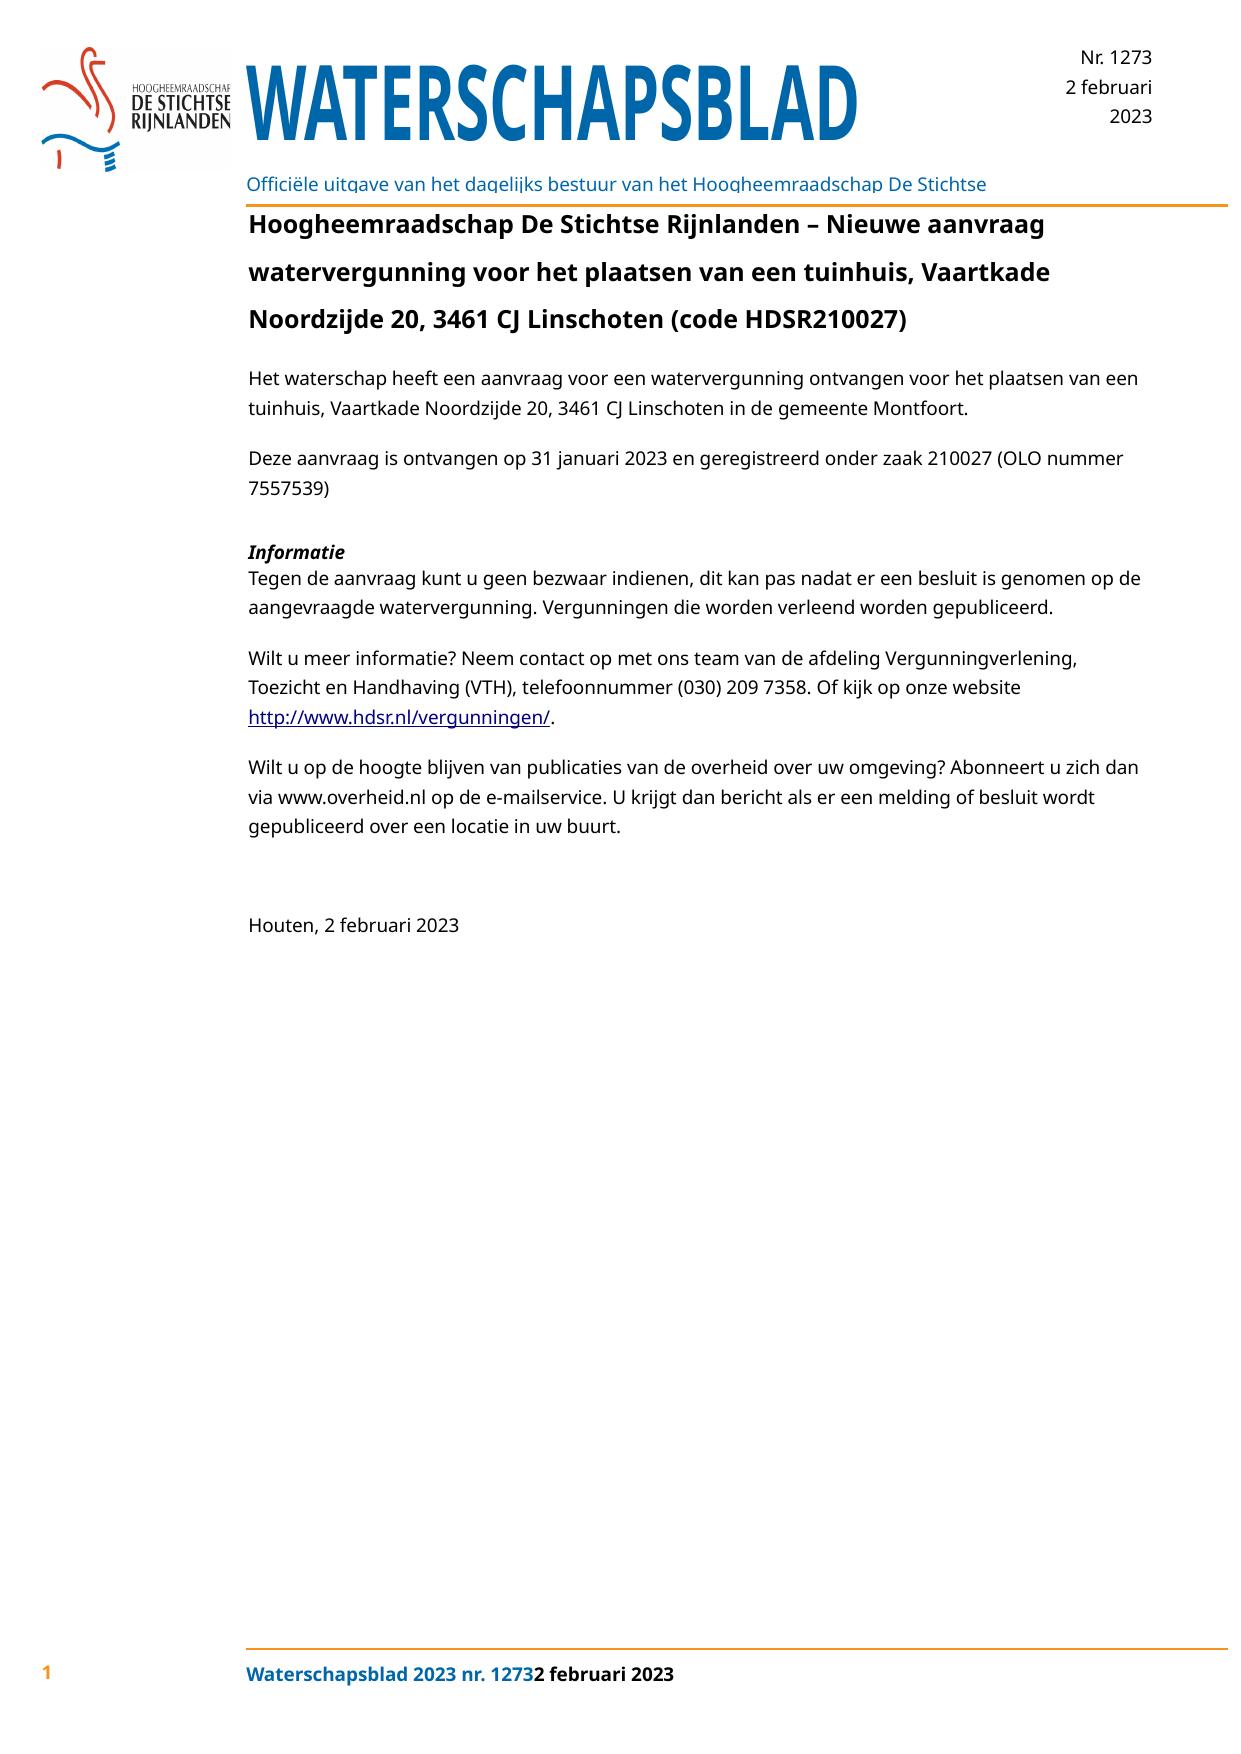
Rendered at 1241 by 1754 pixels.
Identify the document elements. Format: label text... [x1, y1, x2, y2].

text Wilt u meer informatie? Neem contact op met ons team van de afdeling Vergunningverlening, Toezicht en Handhaving (VTH), telefoonnummer (030) 209 7358. Of kijk op onze website http://www.hdsr.nl/vergunningen/. [248, 645, 1152, 730]
text Hoogheemraadschap De Stichtse Rijnlanden – Nieuwe aanvraag watervergunning voor het plaatsen van een tuinhuis, Vaartkade Noordzijde 20, 3461 CJ Linschoten (code HDSR210027) [248, 207, 1152, 336]
text Wilt u op de hoogte blijven van publicaties van de overheid over uw omgeving? Abonneert u zich dan via www.overheid.nl op de e-mailservice. U krijgt dan bericht als er een melding of besluit wordt gepubliceerd over een locatie in uw buurt. [248, 754, 1152, 839]
text Het waterschap heeft een aanvraag voor een watervergunning ontvangen voor het plaatsen van een tuinhuis, Vaartkade Noordzijde 20, 3461 CJ Linschoten in de gemeente Montfoort. [248, 366, 1152, 421]
text Tegen de aanvraag kunt u geen bezwaar indienen, dit kan pas nadat er een besluit is genomen op de aangevraagde watervergunning. Vergunningen die worden verleend worden gepubliceerd. [248, 565, 1152, 620]
picture [41, 47, 231, 172]
text Informatie [248, 539, 1152, 565]
text Deze aanvraag is ontvangen op 31 januari 2023 en geregistreerd onder zaak 210027 (OLO nummer 7557539) [248, 446, 1152, 501]
text Houten, 2 februari 2023 [248, 912, 1152, 937]
